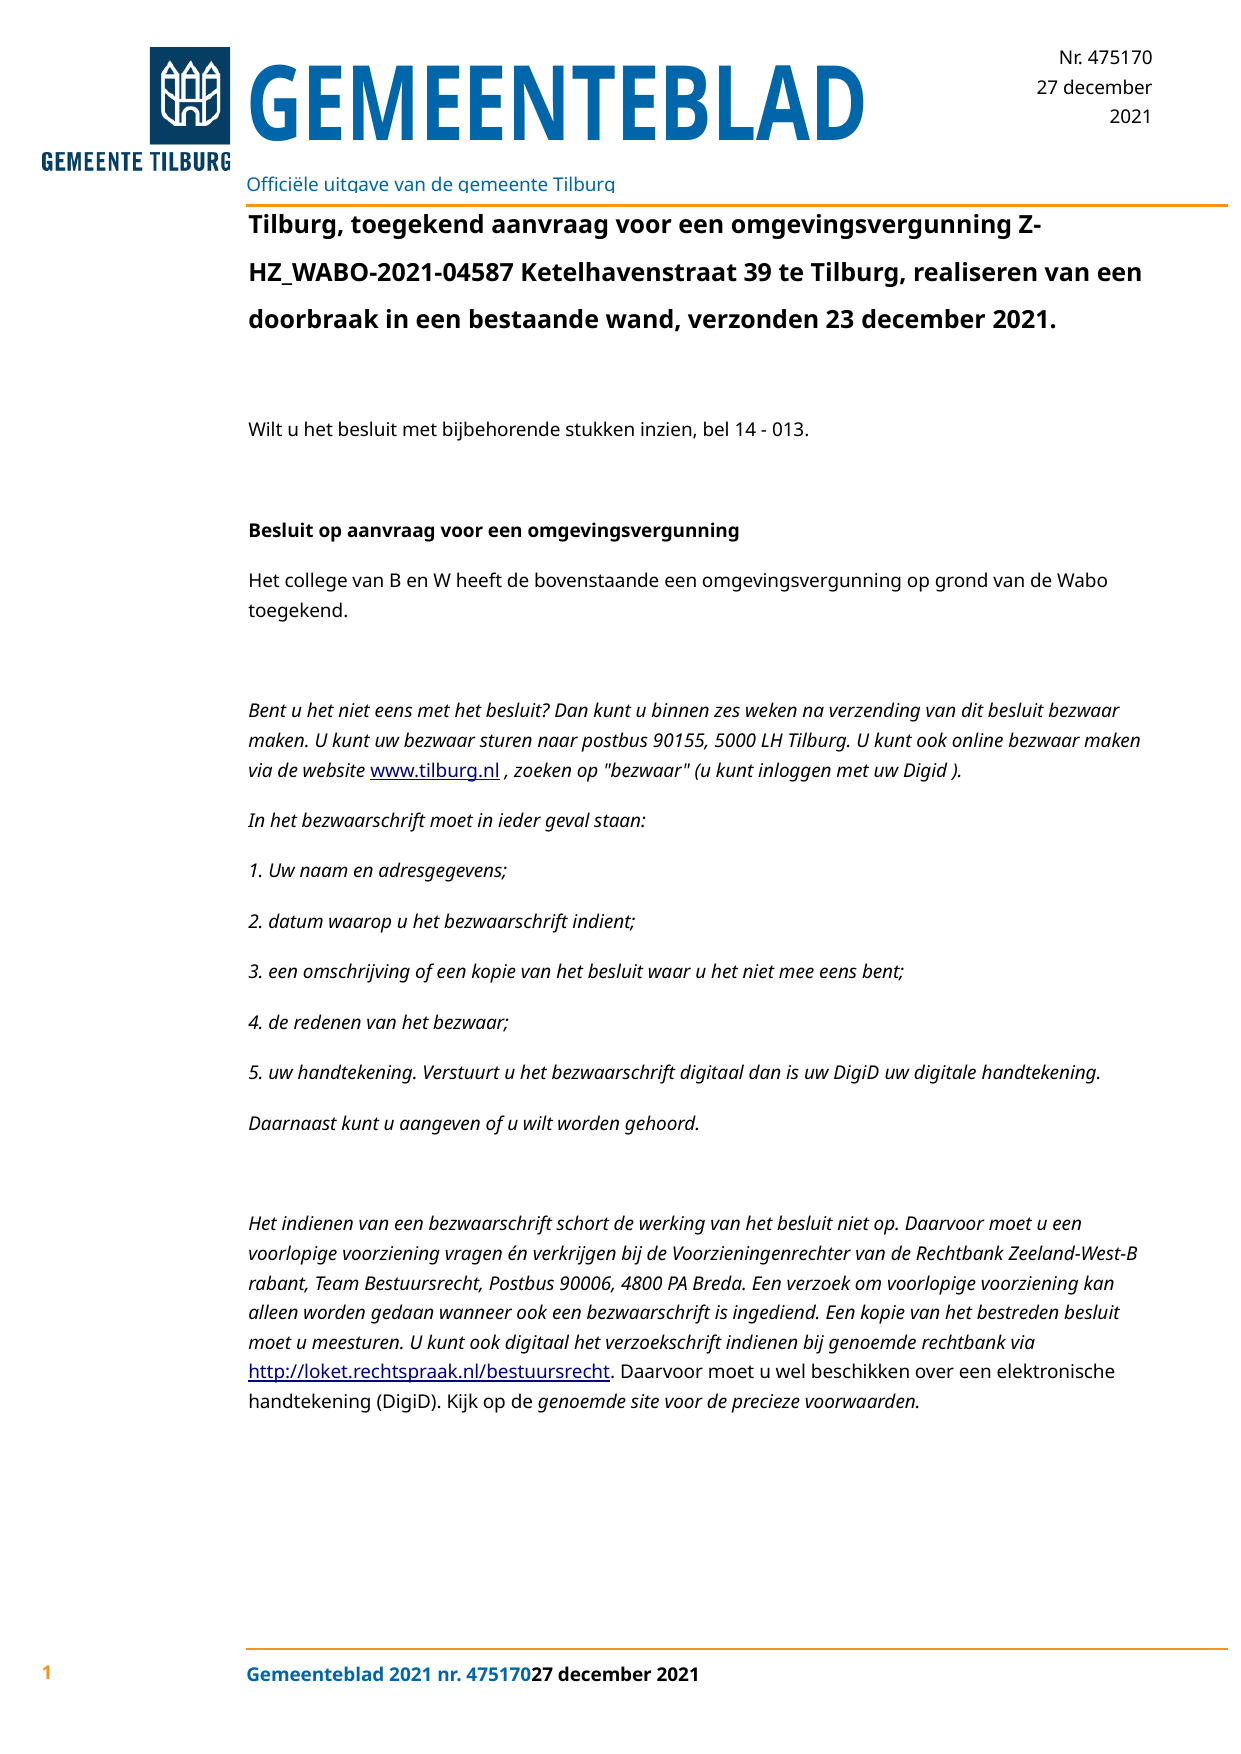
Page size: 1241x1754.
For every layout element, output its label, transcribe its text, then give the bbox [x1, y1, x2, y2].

text Besluit op aanvraag voor een omgevingsvergunning [248, 517, 1152, 542]
text Daarnaast kunt u aangeven of u wilt worden gehoord. [248, 1110, 1152, 1135]
text 5. uw handtekening. Verstuurt u het bezwaarschrift digitaal dan is uw DigiD uw digitale handtekening. [248, 1059, 1152, 1085]
text 1. Uw naam en adresgegevens; [248, 858, 1152, 883]
text Het indienen van een bezwaarschrift schort de werking van het besluit niet op. Daarvoor moet u een voorlopige voorziening vragen én verkrijgen bij de Voorzieningenrechter van de Rechtbank Zeeland-West-B rabant, Team Bestuursrecht, Postbus 90006, 4800 PA Breda. Een verzoek om voorlopige voorziening kan alleen worden gedaan wanneer ook een bezwaarschrift is ingediend. Een kopie van het bestreden besluit moet u meesturen. U kunt ook digitaal het verzoekschrift indienen bij genoemde rechtbank via http://loket.rechtspraak.nl/bestuursrecht. Daarvoor moet u wel beschikken over een elektronische handtekening (DigiD). Kijk op de genoemde site voor de precieze voorwaarden. [248, 1211, 1152, 1414]
text 2. datum waarop u het bezwaarschrift indient; [248, 908, 1152, 934]
picture [41, 47, 231, 172]
text Tilburg, toegekend aanvraag voor een omgevingsvergunning Z-HZ_WABO-2021-04587 Ketelhavenstraat 39 te Tilburg, realiseren van een doorbraak in een bestaande wand, verzonden 23 december 2021. [248, 207, 1152, 336]
text Bent u het niet eens met het besluit? Dan kunt u binnen zes weken na verzending van dit besluit bezwaar maken. U kunt uw bezwaar sturen naar postbus 90155, 5000 LH Tilburg. U kunt ook online bezwaar maken via de website www.tilburg.nl , zoeken op "bezwaar" (u kunt inloggen met uw Digid ). [248, 698, 1152, 782]
text Wilt u het besluit met bijbehorende stukken inzien, bel 14 - 013. [248, 416, 1152, 442]
text 3. een omschrijving of een kopie van het besluit waar u het niet mee eens bent; [248, 958, 1152, 984]
text In het bezwaarschrift moet in ieder geval staan: [248, 807, 1152, 833]
text Het college van B en W heeft de bovenstaande een omgevingsvergunning op grond van de Wabo toegekend. [248, 567, 1152, 622]
text 4. de redenen van het bezwaar; [248, 1009, 1152, 1034]
